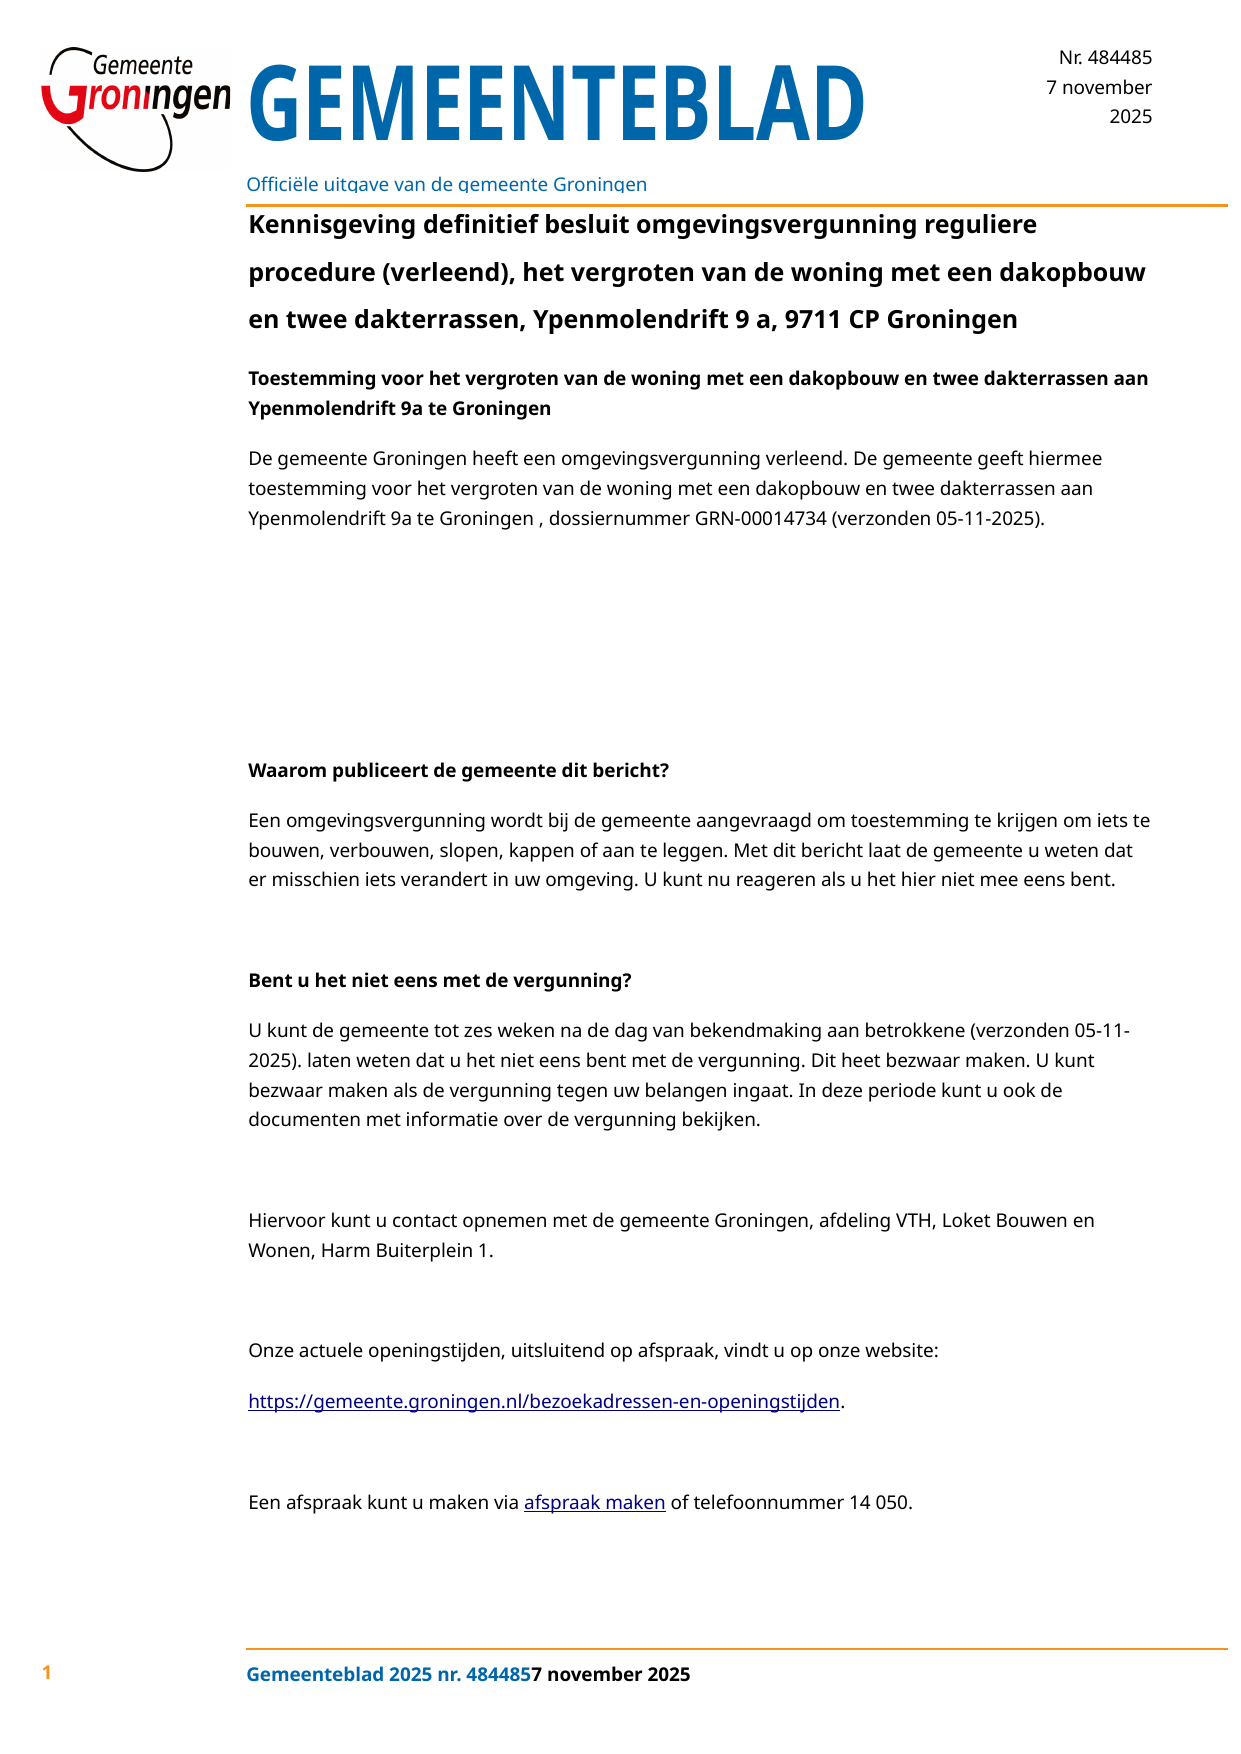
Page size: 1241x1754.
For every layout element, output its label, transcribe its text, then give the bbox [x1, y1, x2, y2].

text Toestemming voor het vergroten van de woning met een dakopbouw en twee dakterrassen aan Ypenmolendrift 9a te Groningen [248, 366, 1152, 421]
text Een afspraak kunt u maken via afspraak maken of telefoonnummer 14 050. [248, 1489, 1152, 1514]
picture [41, 47, 231, 172]
text De gemeente Groningen heeft een omgevingsvergunning verleend. De gemeente geeft hiermee toestemming voor het vergroten van de woning met een dakopbouw en twee dakterrassen aan Ypenmolendrift 9a te Groningen , dossiernummer GRN-00014734 (verzonden 05-11-2025). [248, 446, 1152, 530]
text Een omgevingsvergunning wordt bij de gemeente aangevraagd om toestemming te krijgen om iets te bouwen, verbouwen, slopen, kappen of aan te leggen. Met dit bericht laat de gemeente u weten dat er misschien iets verandert in uw omgeving. U kunt nu reageren als u het hier niet mee eens bent. [248, 807, 1152, 892]
text Waarom publiceert de gemeente dit bericht? [248, 757, 1152, 782]
text Bent u het niet eens met de vergunning? [248, 967, 1152, 993]
text Kennisgeving definitief besluit omgevingsvergunning reguliere procedure (verleend), het vergroten van de woning met een dakopbouw en twee dakterrassen, Ypenmolendrift 9 a, 9711 CP Groningen [248, 207, 1152, 336]
text Onze actuele openingstijden, uitsluitend op afspraak, vindt u op onze website: [248, 1338, 1152, 1363]
text https://gemeente.groningen.nl/bezoekadressen-en-openingstijden. [248, 1388, 1152, 1414]
text U kunt de gemeente tot zes weken na de dag van bekendmaking aan betrokkene (verzonden 05-11-2025). laten weten dat u het niet eens bent met de vergunning. Dit heet bezwaar maken. U kunt bezwaar maken als de vergunning tegen uw belangen ingaat. In deze periode kunt u ook de documenten met informatie over de vergunning bekijken. [248, 1018, 1152, 1132]
text Hiervoor kunt u contact opnemen met de gemeente Groningen, afdeling VTH, Loket Bouwen en Wonen, Harm Buiterplein 1. [248, 1207, 1152, 1262]
